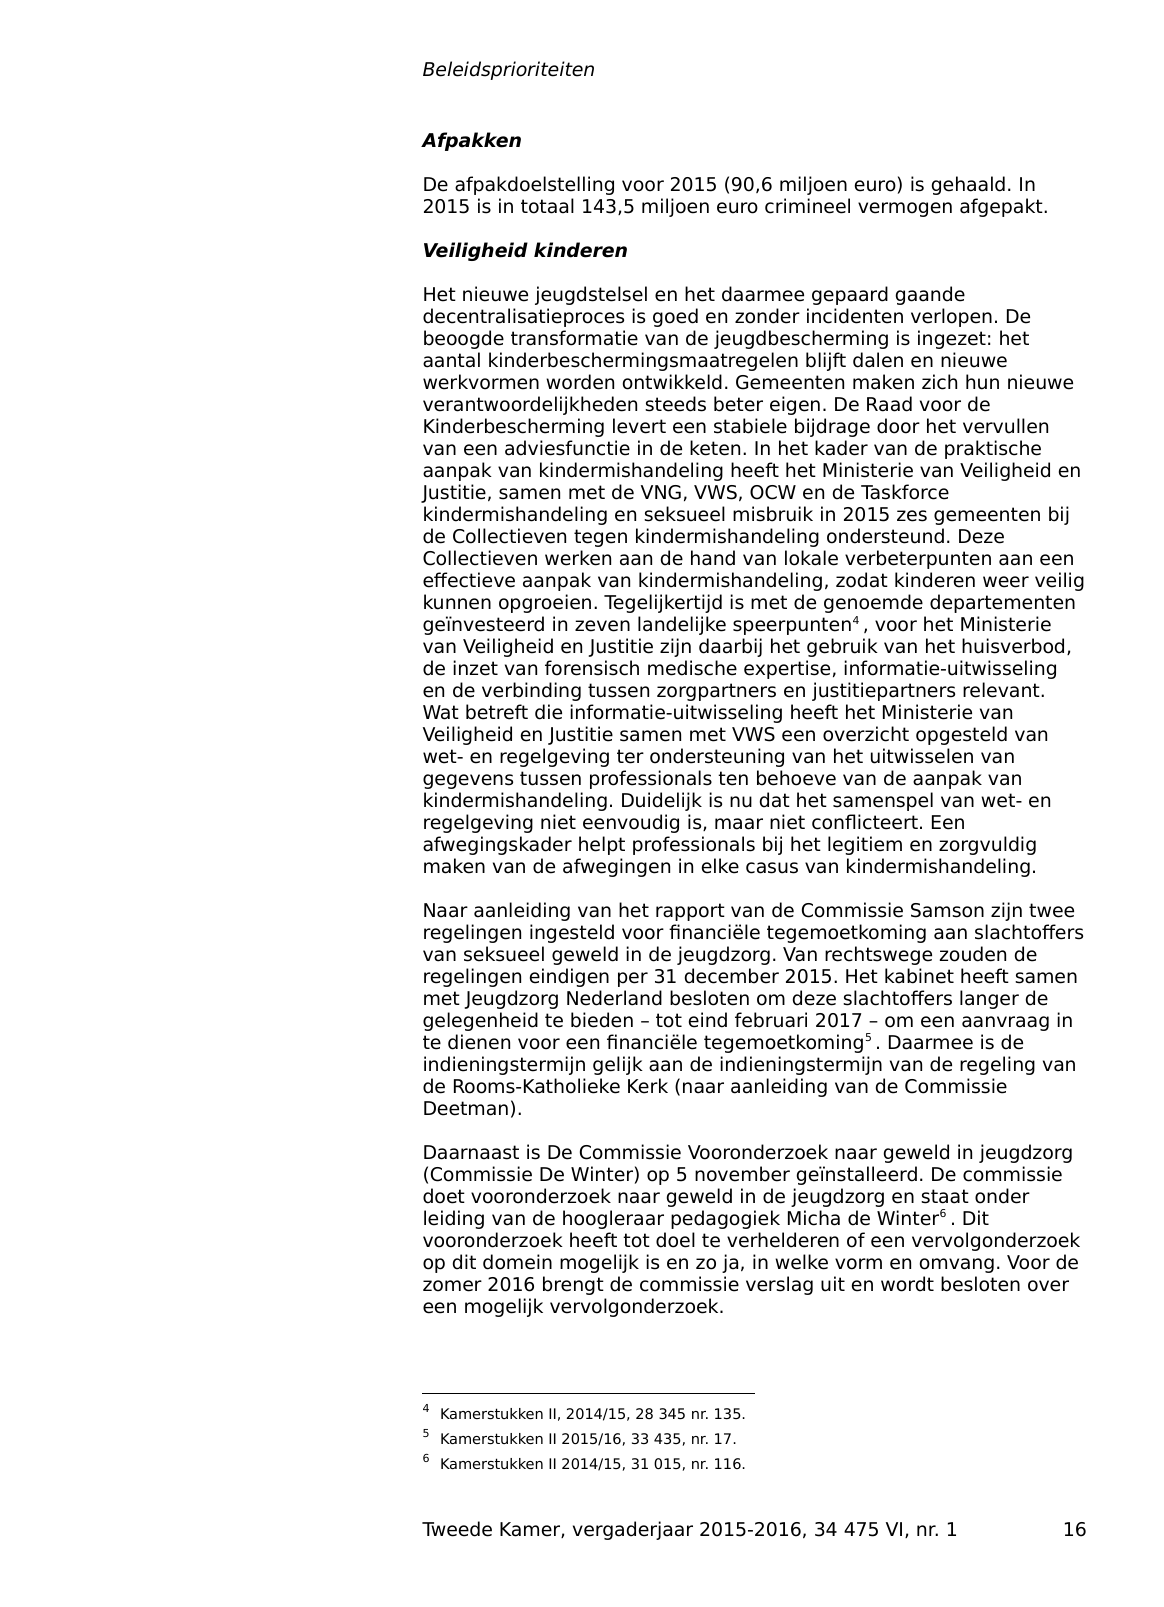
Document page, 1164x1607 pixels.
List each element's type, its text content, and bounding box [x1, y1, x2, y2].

text Kamerstukken II, 2014/15, 28 345 nr. 135. [422, 1402, 1087, 1424]
text Het nieuwe jeugdstelsel en het daarmee gepaard gaande decentralisatieproces is goed en zonder incidenten verlopen. De beoogde transformatie van de jeugdbescherming is ingezet: het aantal kinderbeschermingsmaatregelen blijft dalen en nieuwe werkvormen worden ontwikkeld. Gemeenten maken zich hun nieuwe verantwoordelijkheden steeds beter eigen. De Raad voor de Kinderbescherming levert een stabiele bijdrage door het vervullen van een adviesfunctie in de keten. In het kader van de praktische aanpak van kindermishandeling heeft het Ministerie van Veiligheid en Justitie, samen met de VNG, VWS, OCW en de Taskforce kindermishandeling en seksueel misbruik in 2015 zes gemeenten bij de Collectieven tegen kindermishandeling ondersteund. Deze Collectieven werken aan de hand van lokale verbeterpunten aan een effectieve aanpak van kindermishandeling, zodat kinderen weer veilig kunnen opgroeien. Tegelijkertijd is met de genoemde departementen geïnvesteerd in zeven landelijke speerpunten, voor het Ministerie van Veiligheid en Justitie zijn daarbij het gebruik van het huisverbod, de inzet van forensisch medische expertise, informatie-uitwisseling en de verbinding tussen zorgpartners en justitiepartners relevant. Wat betreft die informatie-uitwisseling heeft het Ministerie van Veiligheid en Justitie samen met VWS een overzicht opgesteld van wet- en regelgeving ter ondersteuning van het uitwisselen van gegevens tussen professionals ten behoeve van de aanpak van kindermishandeling. Duidelijk is nu dat het samenspel van wet- en regelgeving niet eenvoudig is, maar niet conflicteert. Een afwegingskader helpt professionals bij het legitiem en zorgvuldig maken van de afwegingen in elke casus van kindermishandeling. [422, 284, 1087, 878]
text Kamerstukken II 2014/15, 31 015, nr. 116. [422, 1452, 1087, 1474]
text Daarnaast is De Commissie Vooronderzoek naar geweld in jeugdzorg (Commissie De Winter) op 5 november geïnstalleerd. De commissie doet vooronderzoek naar geweld in de jeugdzorg en staat onder leiding van de hoogleraar pedagogiek Micha de Winter. Dit vooronderzoek heeft tot doel te verhelderen of een vervolgonderzoek op dit domein mogelijk is en zo ja, in welke vorm en omvang. Voor de zomer 2016 brengt de commissie verslag uit en wordt besloten over een mogelijk vervolgonderzoek. [422, 1142, 1087, 1318]
text Naar aanleiding van het rapport van de Commissie Samson zijn twee regelingen ingesteld voor financiële tegemoetkoming aan slachtoffers van seksueel geweld in de jeugdzorg. Van rechtswege zouden de regelingen eindigen per 31 december 2015. Het kabinet heeft samen met Jeugdzorg Nederland besloten om deze slachtoffers langer de gelegenheid te bieden – tot eind februari 2017 – om een aanvraag in te dienen voor een financiële tegemoetkoming. Daarmee is de indieningstermijn gelijk aan de indieningstermijn van de regeling van de Rooms-Katholieke Kerk (naar aanleiding van de Commissie Deetman). [422, 900, 1087, 1120]
text De afpakdoelstelling voor 2015 (90,6 miljoen euro) is gehaald. In 2015 is in totaal 143,5 miljoen euro crimineel vermogen afgepakt. [422, 174, 1087, 218]
subtitle Afpakken [422, 130, 1087, 152]
text Kamerstukken II 2015/16, 33 435, nr. 17. [422, 1427, 1087, 1449]
subtitle Veiligheid kinderen [422, 240, 1087, 262]
